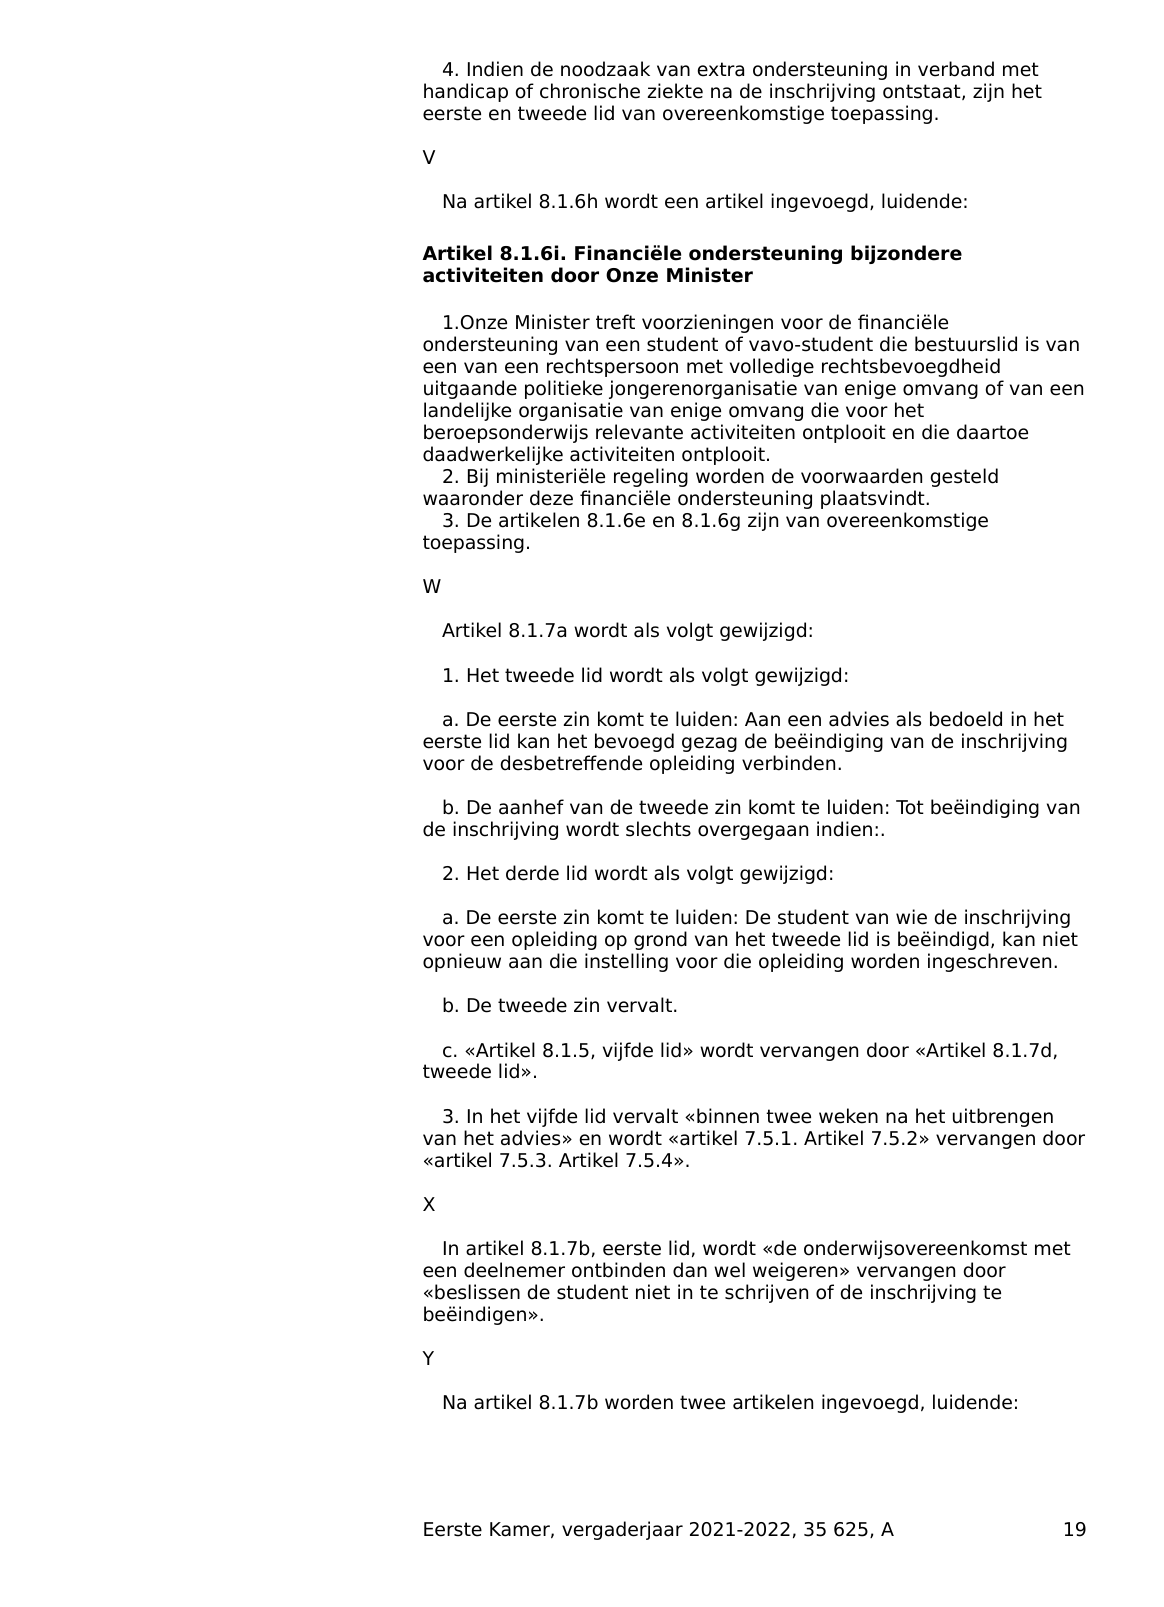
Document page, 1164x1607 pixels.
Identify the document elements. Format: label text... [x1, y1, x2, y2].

text 2. Bij ministeriële regeling worden de voorwaarden gesteld waaronder deze financiële ondersteuning plaatsvindt. [422, 466, 1087, 510]
text W [422, 576, 1087, 598]
text V [422, 147, 1087, 169]
text 3. De artikelen 8.1.6e en 8.1.6g zijn van overeenkomstige toepassing. [422, 510, 1087, 554]
text c. «Artikel 8.1.5, vijfde lid» wordt vervangen door «Artikel 8.1.7d, tweede lid». [422, 1039, 1087, 1083]
text 3. In het vijfde lid vervalt «binnen twee weken na het uitbrengen van het advies» en wordt «artikel 7.5.1. Artikel 7.5.2» vervangen door «artikel 7.5.3. Artikel 7.5.4». [422, 1106, 1087, 1172]
text X [422, 1194, 1087, 1216]
text a. De eerste zin komt te luiden: De student van wie de inschrijving voor een opleiding op grond van het tweede lid is beëindigd, kan niet opnieuw aan die instelling voor die opleiding worden ingeschreven. [422, 907, 1087, 973]
text Na artikel 8.1.7b worden twee artikelen ingevoegd, luidende: [422, 1392, 1087, 1414]
text b. De tweede zin vervalt. [422, 995, 1087, 1017]
text 2. Het derde lid wordt als volgt gewijzigd: [422, 863, 1087, 885]
subtitle Artikel 8.1.6i. Financiële ondersteuning bijzondere activiteiten door Onze Minister [422, 243, 1087, 287]
text In artikel 8.1.7b, eerste lid, wordt «de onderwijsovereenkomst met een deelnemer ontbinden dan wel weigeren» vervangen door «beslissen de student niet in te schrijven of de inschrijving te beëindigen». [422, 1238, 1087, 1326]
text 1. Het tweede lid wordt als volgt gewijzigd: [422, 664, 1087, 687]
text Y [422, 1348, 1087, 1370]
text Na artikel 8.1.6h wordt een artikel ingevoegd, luidende: [422, 191, 1087, 213]
text 4. Indien de noodzaak van extra ondersteuning in verband met handicap of chronische ziekte na de inschrijving ontstaat, zijn het eerste en tweede lid van overeenkomstige toepassing. [422, 59, 1087, 125]
text Artikel 8.1.7a wordt als volgt gewijzigd: [422, 620, 1087, 642]
text 1.Onze Minister treft voorzieningen voor de financiële ondersteuning van een student of vavo-student die bestuurslid is van een van een rechtspersoon met volledige rechtsbevoegdheid uitgaande politieke jongerenorganisatie van enige omvang of van een landelijke organisatie van enige omvang die voor het beroepsonderwijs relevante activiteiten ontplooit en die daartoe daadwerkelijke activiteiten ontplooit. [422, 312, 1087, 466]
text a. De eerste zin komt te luiden: Aan een advies als bedoeld in het eerste lid kan het bevoegd gezag de beëindiging van de inschrijving voor de desbetreffende opleiding verbinden. [422, 709, 1087, 775]
text b. De aanhef van de tweede zin komt te luiden: Tot beëindiging van de inschrijving wordt slechts overgegaan indien:. [422, 797, 1087, 841]
